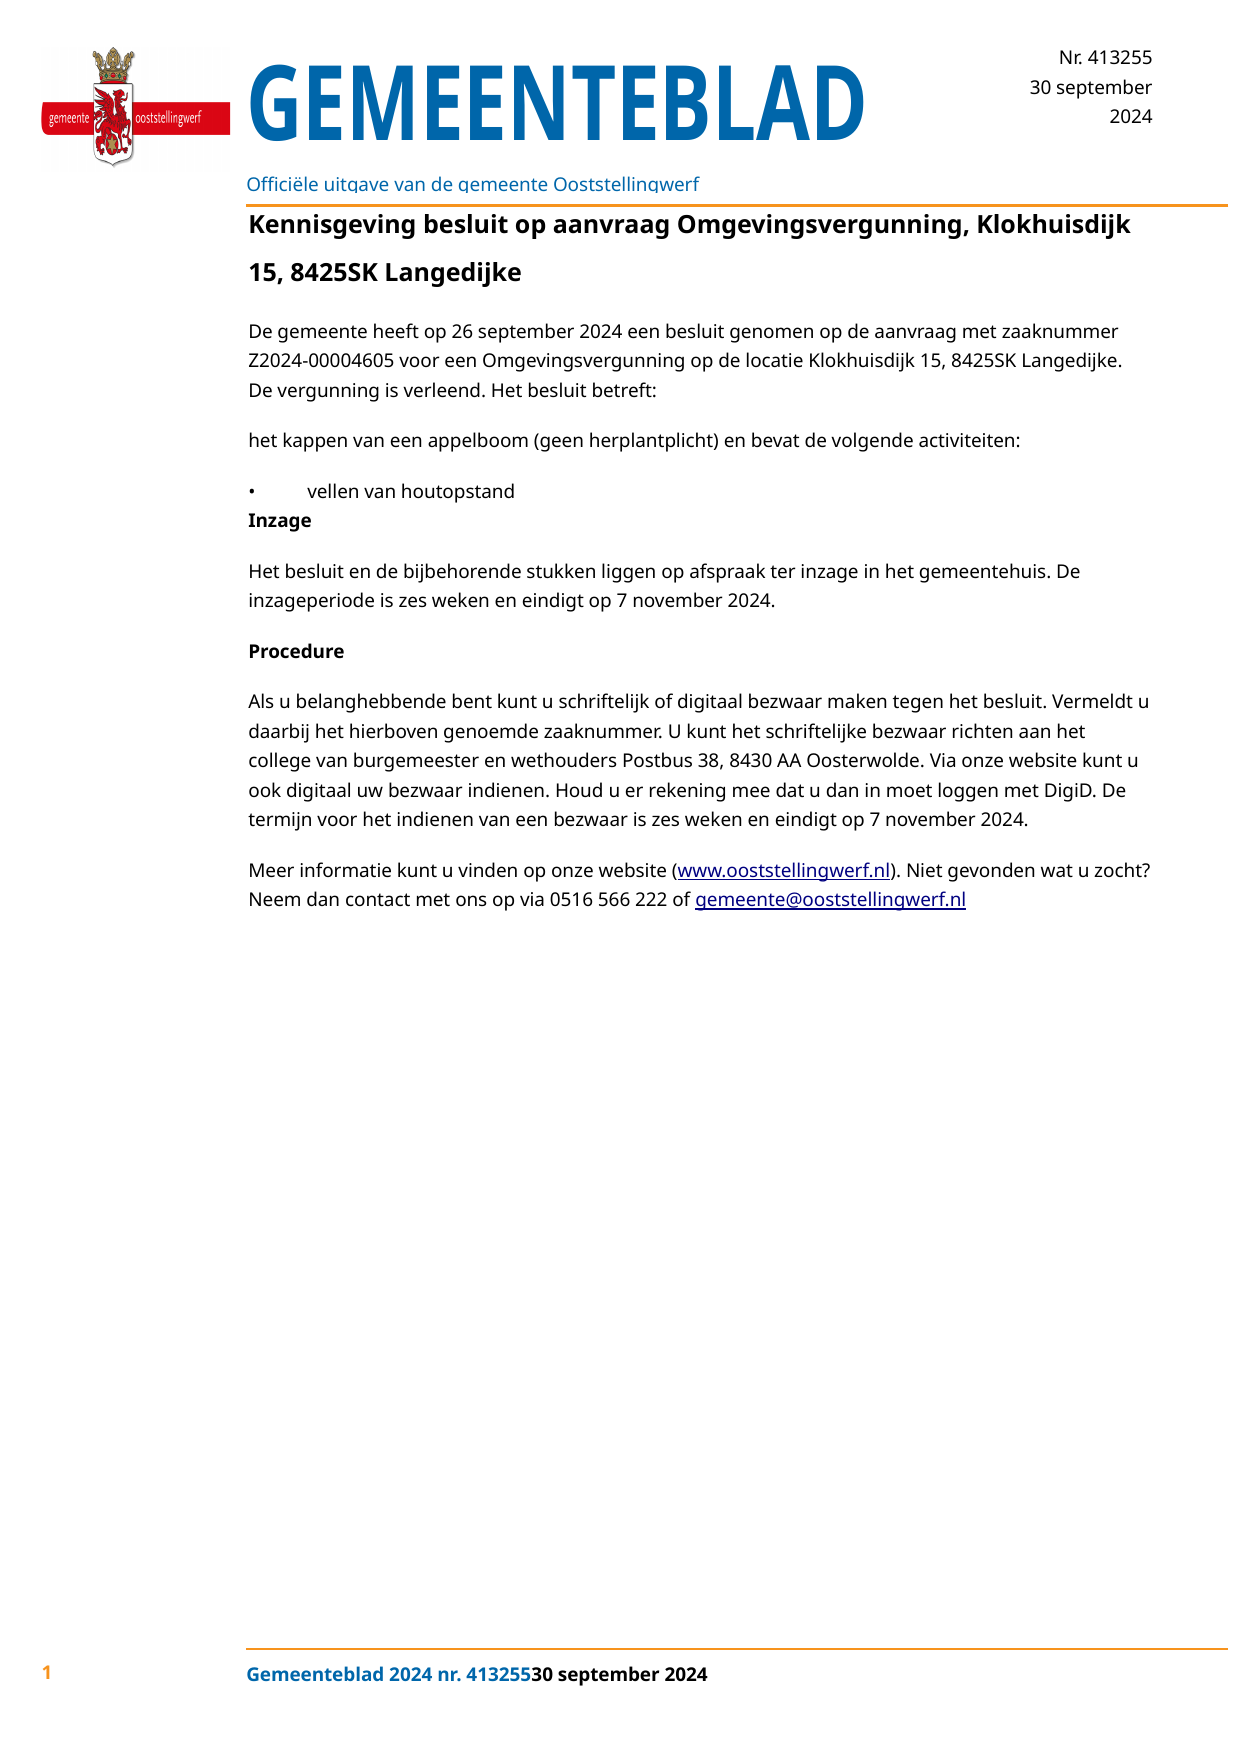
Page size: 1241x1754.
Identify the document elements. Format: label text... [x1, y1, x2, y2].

text Meer informatie kunt u vinden op onze website (www.ooststellingwerf.nl). Niet gevonden wat u zocht? Neem dan contact met ons op via 0516 566 222 of gemeente@ooststellingwerf.nl [248, 857, 1152, 912]
text Inzage [248, 507, 1152, 533]
text Procedure [248, 638, 1152, 664]
picture [41, 47, 231, 172]
text Kennisgeving besluit op aanvraag Omgevingsvergunning, Klokhuisdijk 15, 8425SK Langedijke [248, 207, 1152, 288]
text De gemeente heeft op 26 september 2024 een besluit genomen op de aanvraag met zaaknummer Z2024-00004605 voor een Omgevingsvergunning op de locatie Klokhuisdijk 15, 8425SK Langedijke. De vergunning is verleend. Het besluit betreft: [248, 318, 1152, 403]
list vellen van houtopstand [248, 478, 1152, 504]
text Het besluit en de bijbehorende stukken liggen op afspraak ter inzage in het gemeentehuis. De inzageperiode is zes weken en eindigt op 7 november 2024. [248, 558, 1152, 613]
text Als u belanghebbende bent kunt u schriftelijk of digitaal bezwaar maken tegen het besluit. Vermeldt u daarbij het hierboven genoemde zaaknummer. U kunt het schriftelijke bezwaar richten aan het college van burgemeester en wethouders Postbus 38, 8430 AA Oosterwolde. Via onze website kunt u ook digitaal uw bezwaar indienen. Houd u er rekening mee dat u dan in moet loggen met DigiD. De termijn voor het indienen van een bezwaar is zes weken en eindigt op 7 november 2024. [248, 688, 1152, 832]
text het kappen van een appelboom (geen herplantplicht) en bevat de volgende activiteiten: [248, 427, 1152, 453]
